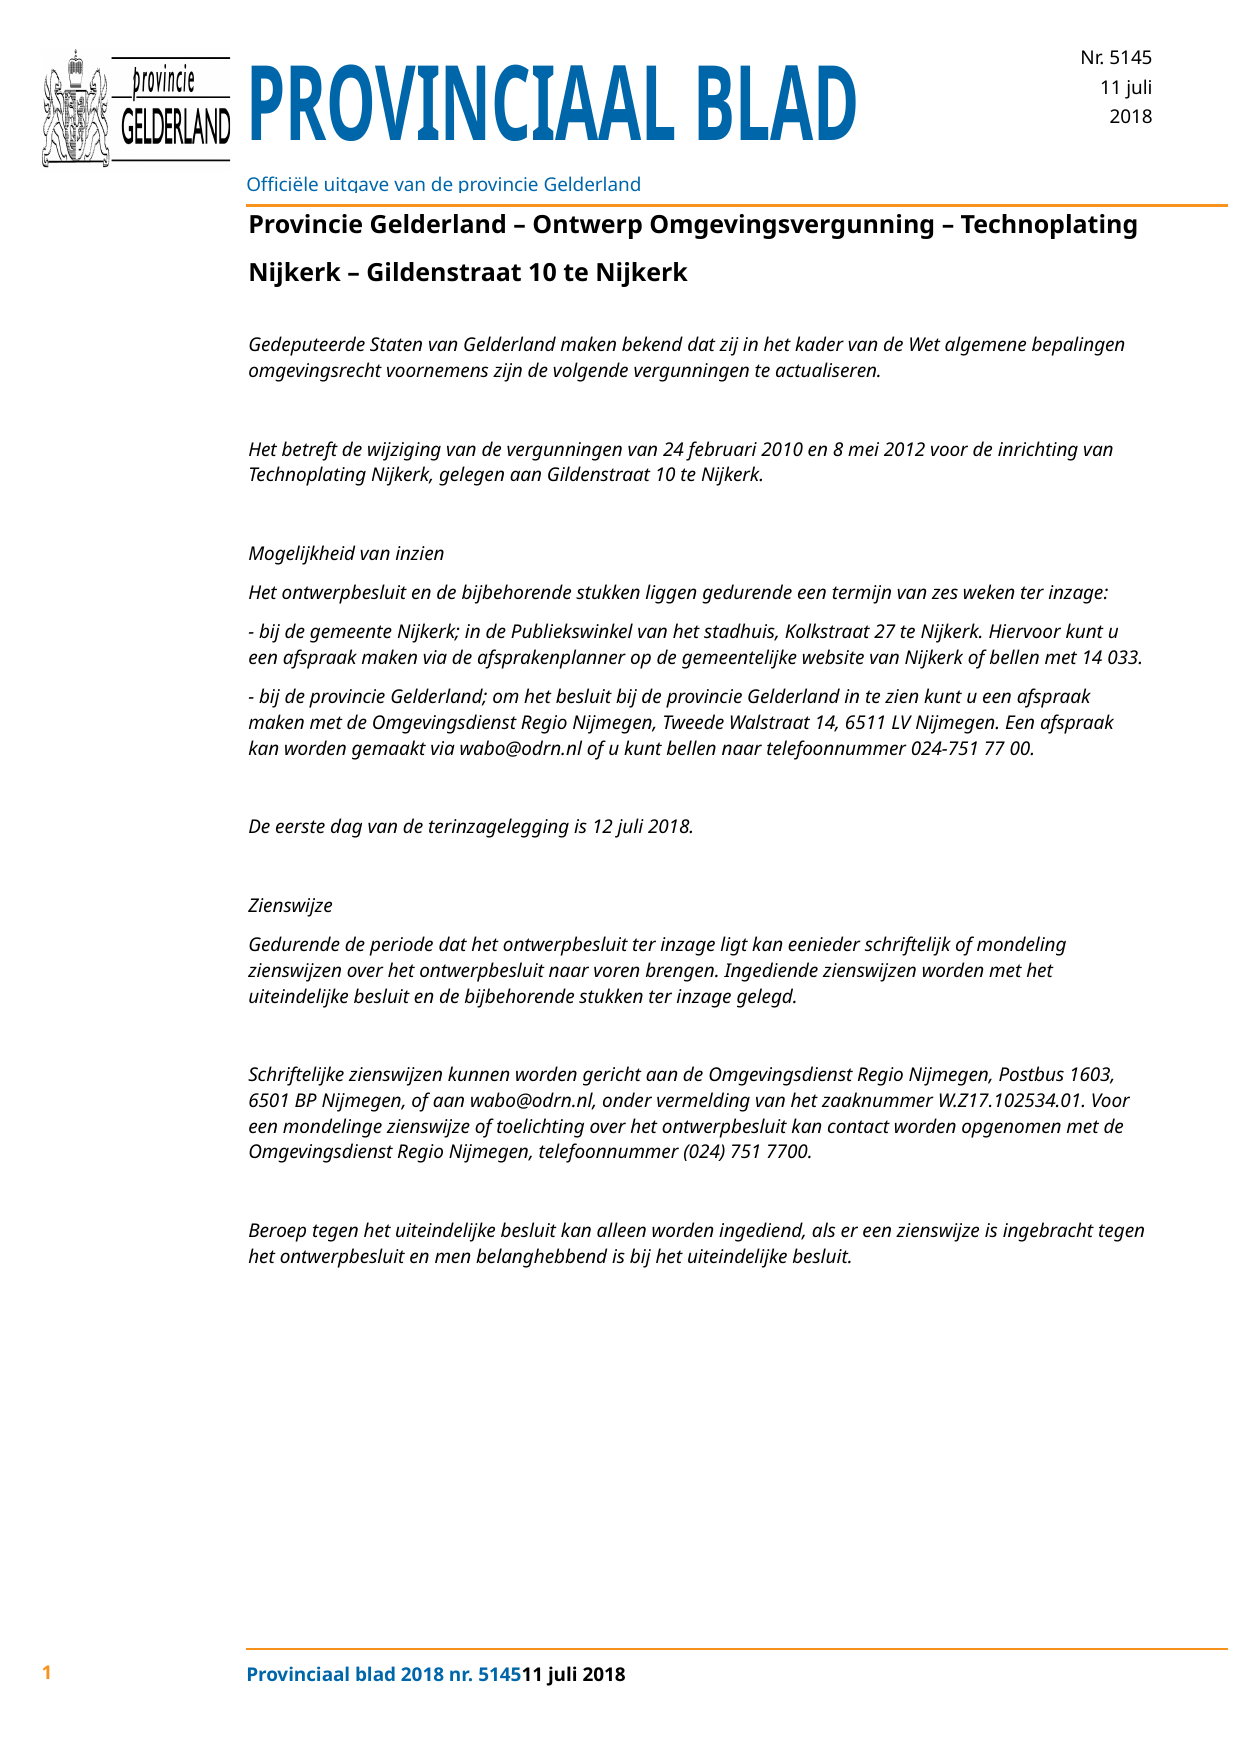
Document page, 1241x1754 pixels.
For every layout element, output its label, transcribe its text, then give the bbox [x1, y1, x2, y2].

text Zienswijze [248, 892, 1152, 918]
text De eerste dag van de terinzagelegging is 12 juli 2018. [248, 813, 1152, 839]
text Gedeputeerde Staten van Gelderland maken bekend dat zij in het kader van de Wet algemene bepalingen omgevingsrecht voornemens zijn de volgende vergunningen te actualiseren. [248, 331, 1152, 383]
text - bij de gemeente Nijkerk; in de Publiekswinkel van het stadhuis, Kolkstraat 27 te Nijkerk. Hiervoor kunt u een afspraak maken via de afsprakenplanner op de gemeentelijke website van Nijkerk of bellen met 14 033. [248, 618, 1152, 670]
text Het ontwerpbesluit en de bijbehorende stukken liggen gedurende een termijn van zes weken ter inzage: [248, 579, 1152, 605]
text - bij de provincie Gelderland; om het besluit bij de provincie Gelderland in te zien kunt u een afspraak maken met de Omgevingsdienst Regio Nijmegen, Tweede Walstraat 14, 6511 LV Nijmegen. Een afspraak kan worden gemaakt via wabo@odrn.nl of u kunt bellen naar telefoonnummer 024-751 77 00. [248, 683, 1152, 761]
text Schriftelijke zienswijzen kunnen worden gericht aan de Omgevingsdienst Regio Nijmegen, Postbus 1603, 6501 BP Nijmegen, of aan wabo@odrn.nl, onder vermelding van het zaaknummer W.Z17.102534.01. Voor een mondelinge zienswijze of toelichting over het ontwerpbesluit kan contact worden opgenomen met de Omgevingsdienst Regio Nijmegen, telefoonnummer (024) 751 7700. [248, 1061, 1152, 1164]
text Gedurende de periode dat het ontwerpbesluit ter inzage ligt kan eenieder schriftelijk of mondeling zienswijzen over het ontwerpbesluit naar voren brengen. Ingediende zienswijzen worden met het uiteindelijke besluit en de bijbehorende stukken ter inzage gelegd. [248, 931, 1152, 1008]
picture [41, 47, 231, 172]
text Mogelijkheid van inzien [248, 540, 1152, 566]
text Beroep tegen het uiteindelijke besluit kan alleen worden ingediend, als er een zienswijze is ingebracht tegen het ontwerpbesluit en men belanghebbend is bij het uiteindelijke besluit. [248, 1217, 1152, 1268]
text Het betreft de wijziging van de vergunningen van 24 februari 2010 en 8 mei 2012 voor de inrichting van Technoplating Nijkerk, gelegen aan Gildenstraat 10 te Nijkerk. [248, 436, 1152, 487]
text Provincie Gelderland – Ontwerp Omgevingsvergunning – Technoplating Nijkerk – Gildenstraat 10 te Nijkerk [248, 207, 1152, 288]
